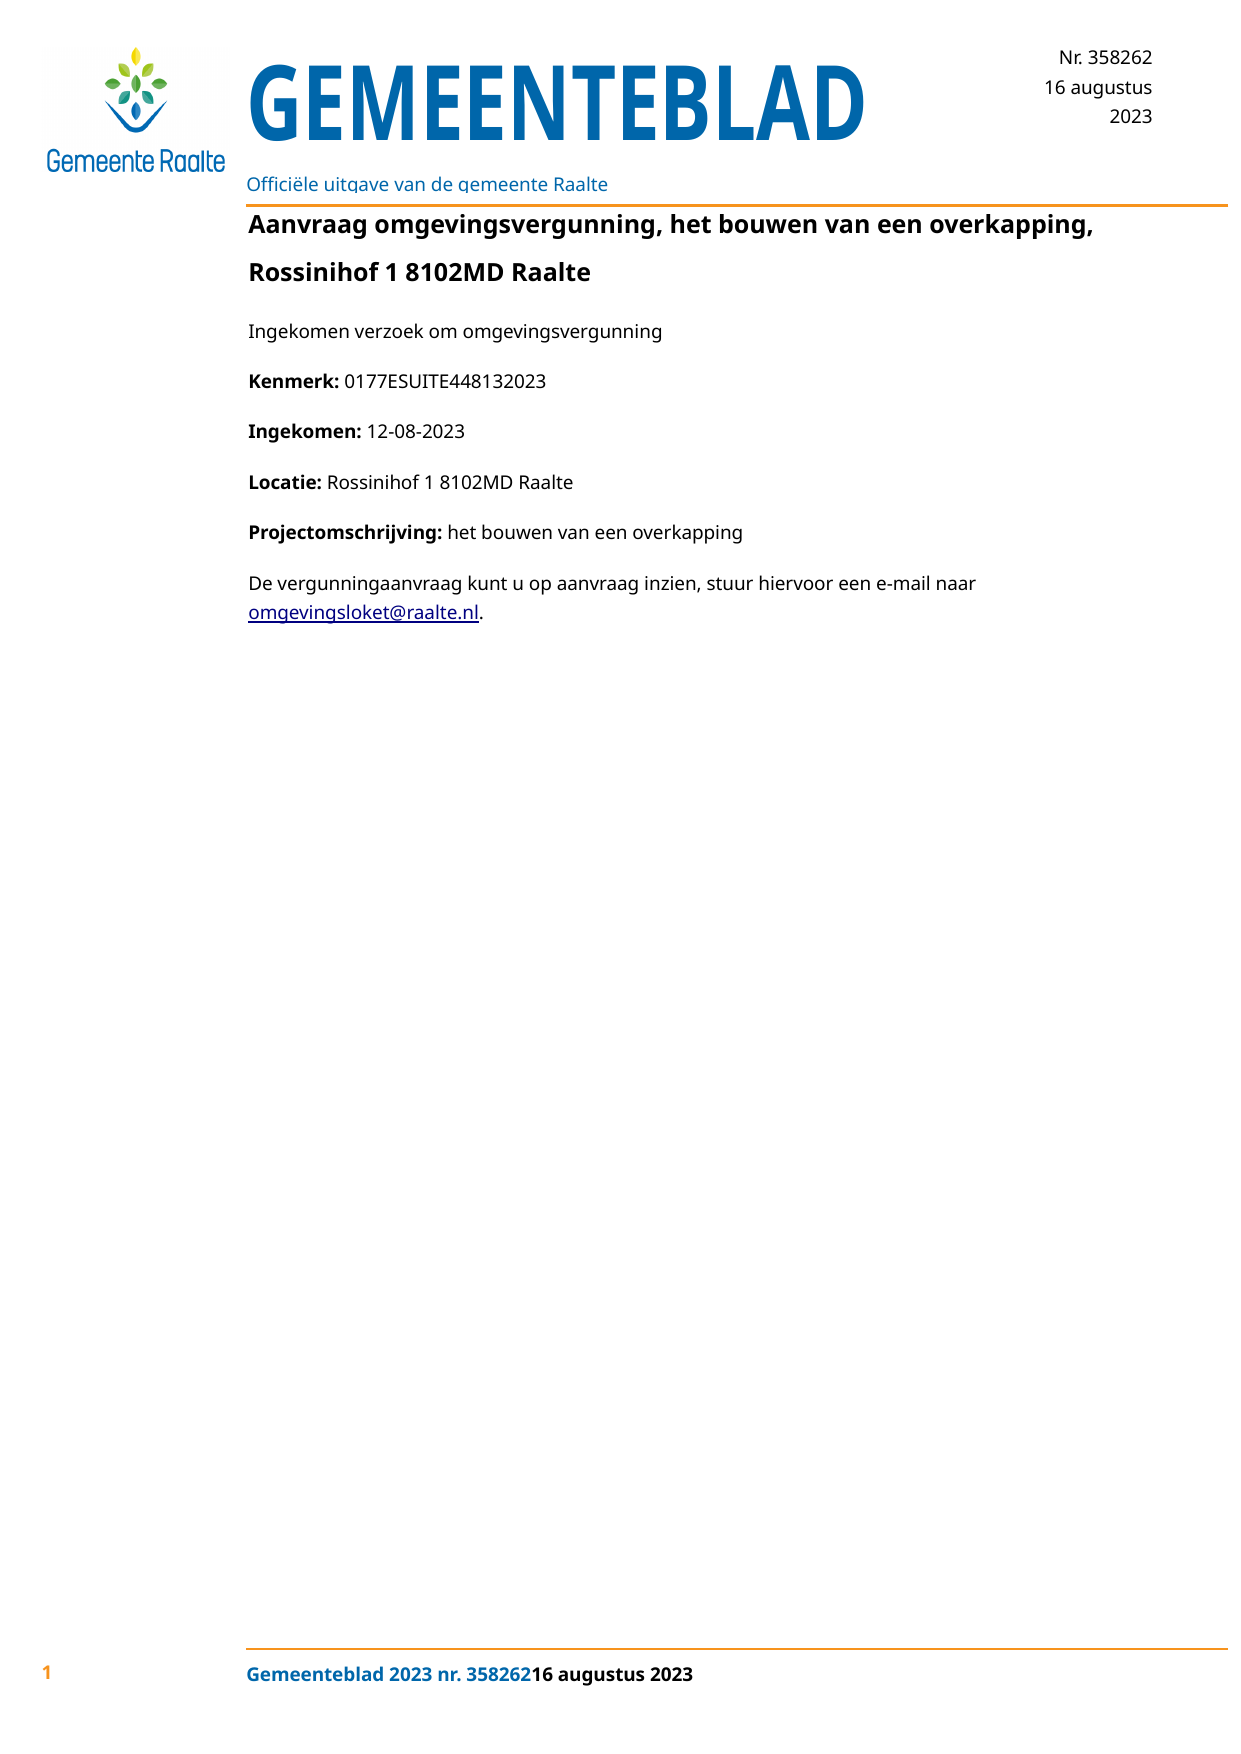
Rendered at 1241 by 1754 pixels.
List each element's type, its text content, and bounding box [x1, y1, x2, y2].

picture [41, 47, 231, 172]
text Ingekomen: 12-08-2023 [248, 419, 1152, 444]
text Aanvraag omgevingsvergunning, het bouwen van een overkapping, Rossinihof 1 8102MD Raalte [248, 207, 1152, 288]
text Locatie: Rossinihof 1 8102MD Raalte [248, 469, 1152, 495]
text Kenmerk: 0177ESUITE448132023 [248, 368, 1152, 394]
text Projectomschrijving: het bouwen van een overkapping [248, 519, 1152, 545]
text De vergunningaanvraag kunt u op aanvraag inzien, stuur hiervoor een e-mail naar omgevingsloket@raalte.nl. [248, 570, 1152, 625]
text Ingekomen verzoek om omgevingsvergunning [248, 318, 1152, 344]
